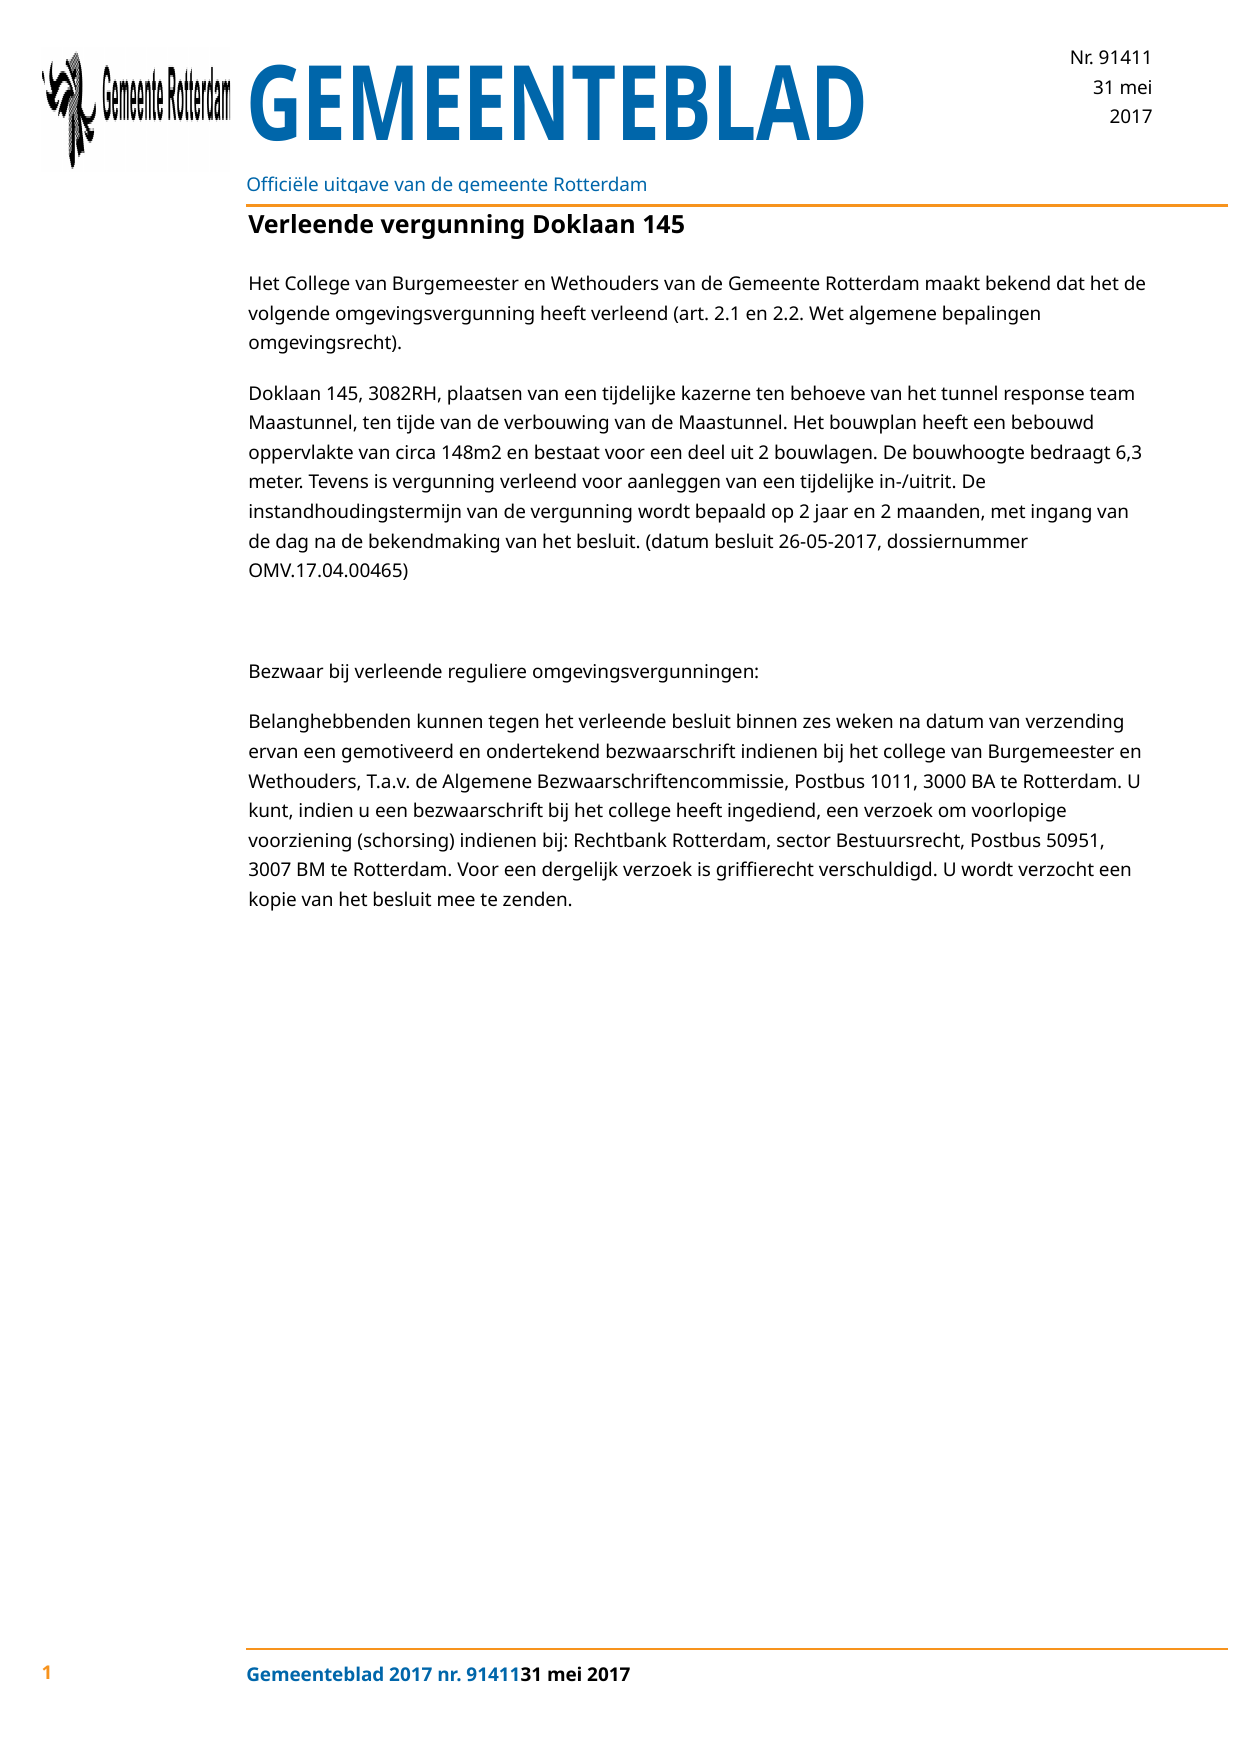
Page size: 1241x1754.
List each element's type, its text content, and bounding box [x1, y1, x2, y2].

text Doklaan 145, 3082RH, plaatsen van een tijdelijke kazerne ten behoeve van het tunnel response team Maastunnel, ten tijde van de verbouwing van de Maastunnel. Het bouwplan heeft een bebouwd oppervlakte van circa 148m2 en bestaat voor een deel uit 2 bouwlagen. De bouwhoogte bedraagt 6,3 meter. Tevens is vergunning verleend voor aanleggen van een tijdelijke in-/uitrit. De instandhoudingstermijn van de vergunning wordt bepaald op 2 jaar en 2 maanden, met ingang van de dag na de bekendmaking van het besluit. (datum besluit 26-05-2017, dossiernummer OMV.17.04.00465) [248, 380, 1152, 583]
text Het College van Burgemeester en Wethouders van de Gemeente Rotterdam maakt bekend dat het de volgende omgevingsvergunning heeft verleend (art. 2.1 en 2.2. Wet algemene bepalingen omgevingsrecht). [248, 270, 1152, 355]
text Verleende vergunning Doklaan 145 [248, 207, 1152, 241]
text Bezwaar bij verleende reguliere omgevingsvergunningen: [248, 658, 1152, 684]
text Belanghebbenden kunnen tegen het verleende besluit binnen zes weken na datum van verzending ervan een gemotiveerd en ondertekend bezwaarschrift indienen bij het college van Burgemeester en Wethouders, T.a.v. de Algemene Bezwaarschriftencommissie, Postbus 1011, 3000 BA te Rotterdam. U kunt, indien u een bezwaarschrift bij het college heeft ingediend, een verzoek om voorlopige voorziening (schorsing) indienen bij: Rechtbank Rotterdam, sector Bestuursrecht, Postbus 50951, 3007 BM te Rotterdam. Voor een dergelijk verzoek is griffierecht verschuldigd. U wordt verzocht een kopie van het besluit mee te zenden. [248, 709, 1152, 912]
picture [41, 47, 231, 172]
